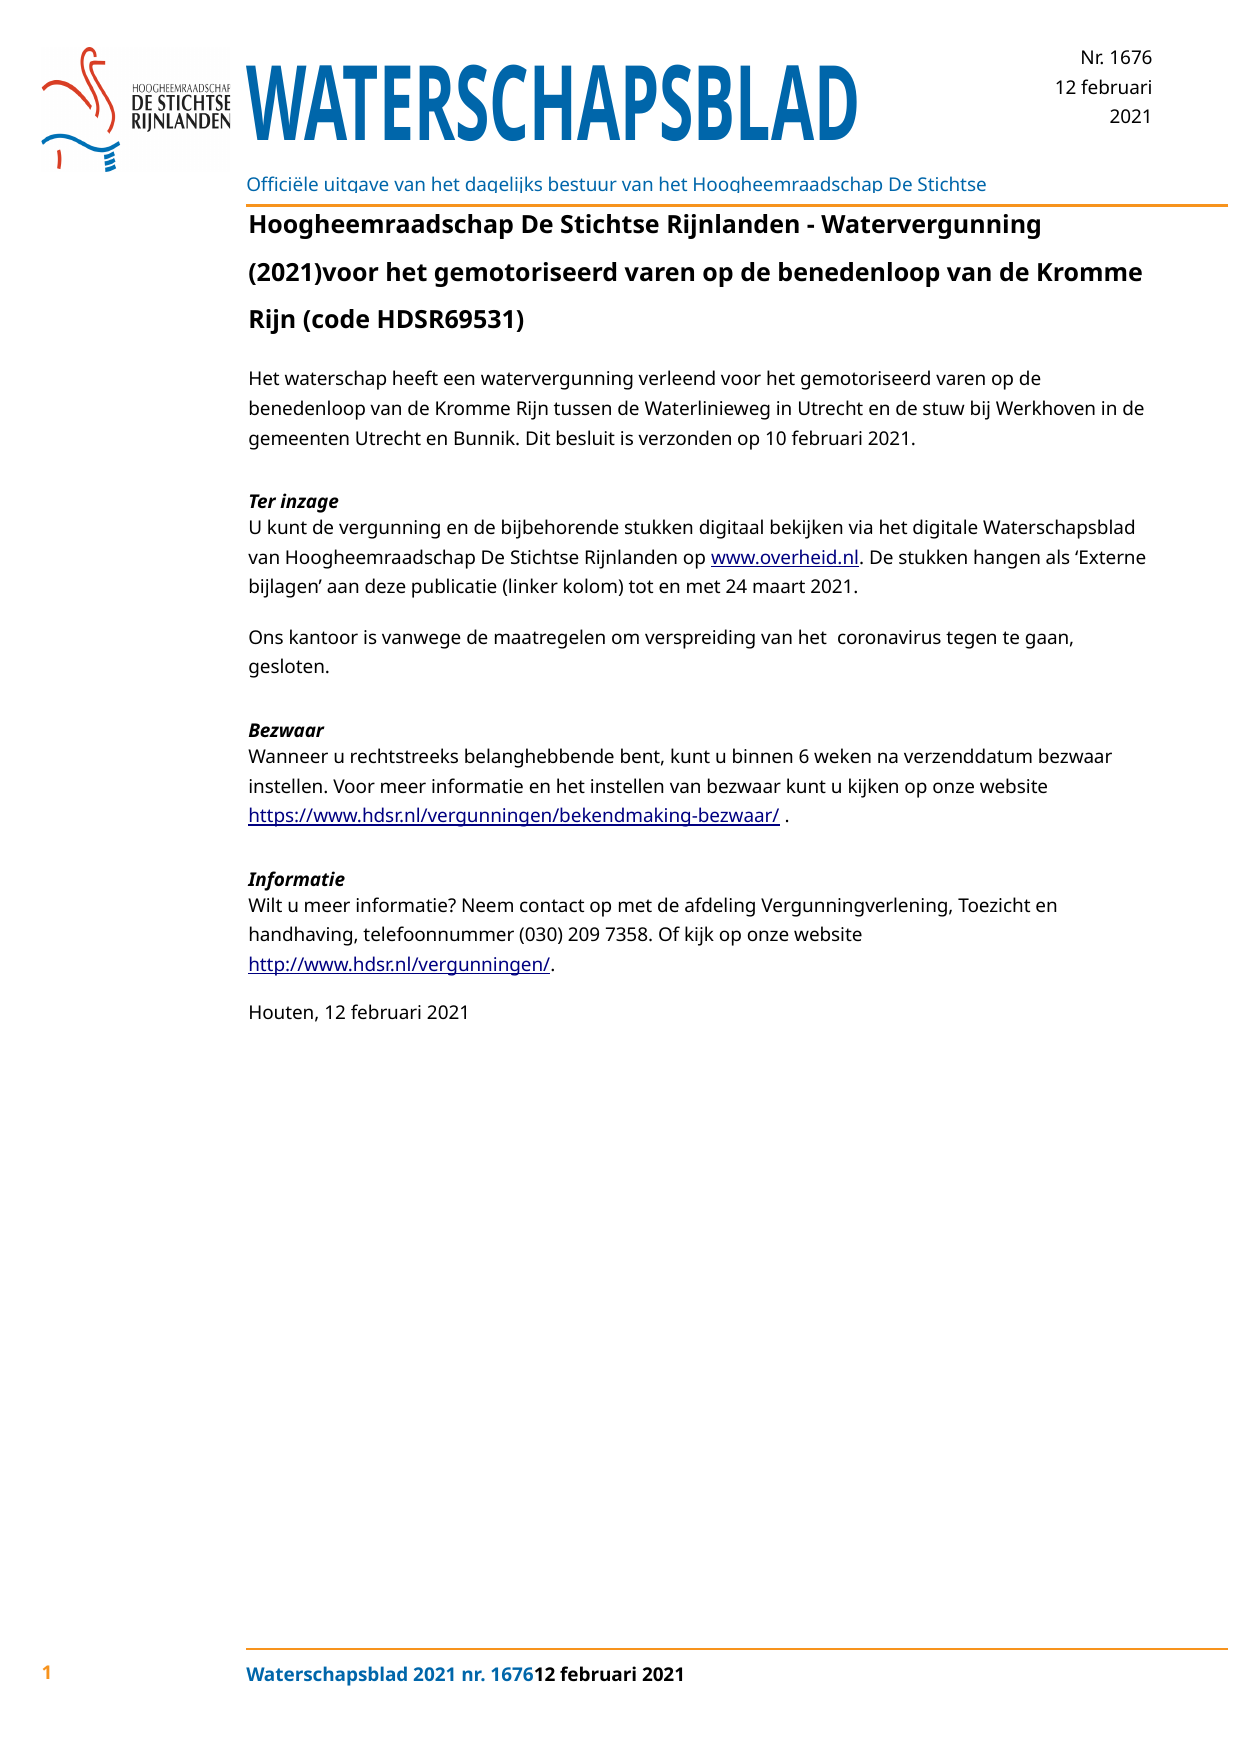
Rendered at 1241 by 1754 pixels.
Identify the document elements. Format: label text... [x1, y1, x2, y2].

picture [41, 47, 231, 172]
text Het waterschap heeft een watervergunning verleend voor het gemotoriseerd varen op de benedenloop van de Kromme Rijn tussen de Waterlinieweg in Utrecht en de stuw bij Werkhoven in de gemeenten Utrecht en Bunnik. Dit besluit is verzonden op 10 februari 2021. [248, 366, 1152, 450]
text U kunt de vergunning en de bijbehorende stukken digitaal bekijken via het digitale Waterschapsblad van Hoogheemraadschap De Stichtse Rijnlanden op www.overheid.nl. De stukken hangen als ‘Externe bijlagen’ aan deze publicatie (linker kolom) tot en met 24 maart 2021. [248, 514, 1152, 599]
text Bezwaar [248, 717, 1152, 743]
text Ter inzage [248, 489, 1152, 514]
text Ons kantoor is vanwege de maatregelen om verspreiding van het coronavirus tegen te gaan, gesloten. [248, 624, 1152, 679]
text Wanneer u rechtstreeks belanghebbende bent, kunt u binnen 6 weken na verzenddatum bezwaar instellen. Voor meer informatie en het instellen van bezwaar kunt u kijken op onze website https://www.hdsr.nl/vergunningen/bekendmaking-bezwaar/ . [248, 743, 1152, 828]
text Houten, 12 februari 2021 [248, 999, 1152, 1025]
text Informatie [248, 866, 1152, 892]
text Hoogheemraadschap De Stichtse Rijnlanden - Watervergunning (2021)voor het gemotoriseerd varen op de benedenloop van de Kromme Rijn (code HDSR69531) [248, 207, 1152, 336]
text Wilt u meer informatie? Neem contact op met de afdeling Vergunningverlening, Toezicht en handhaving, telefoonnummer (030) 209 7358. Of kijk op onze website http://www.hdsr.nl/vergunningen/. [248, 892, 1152, 977]
